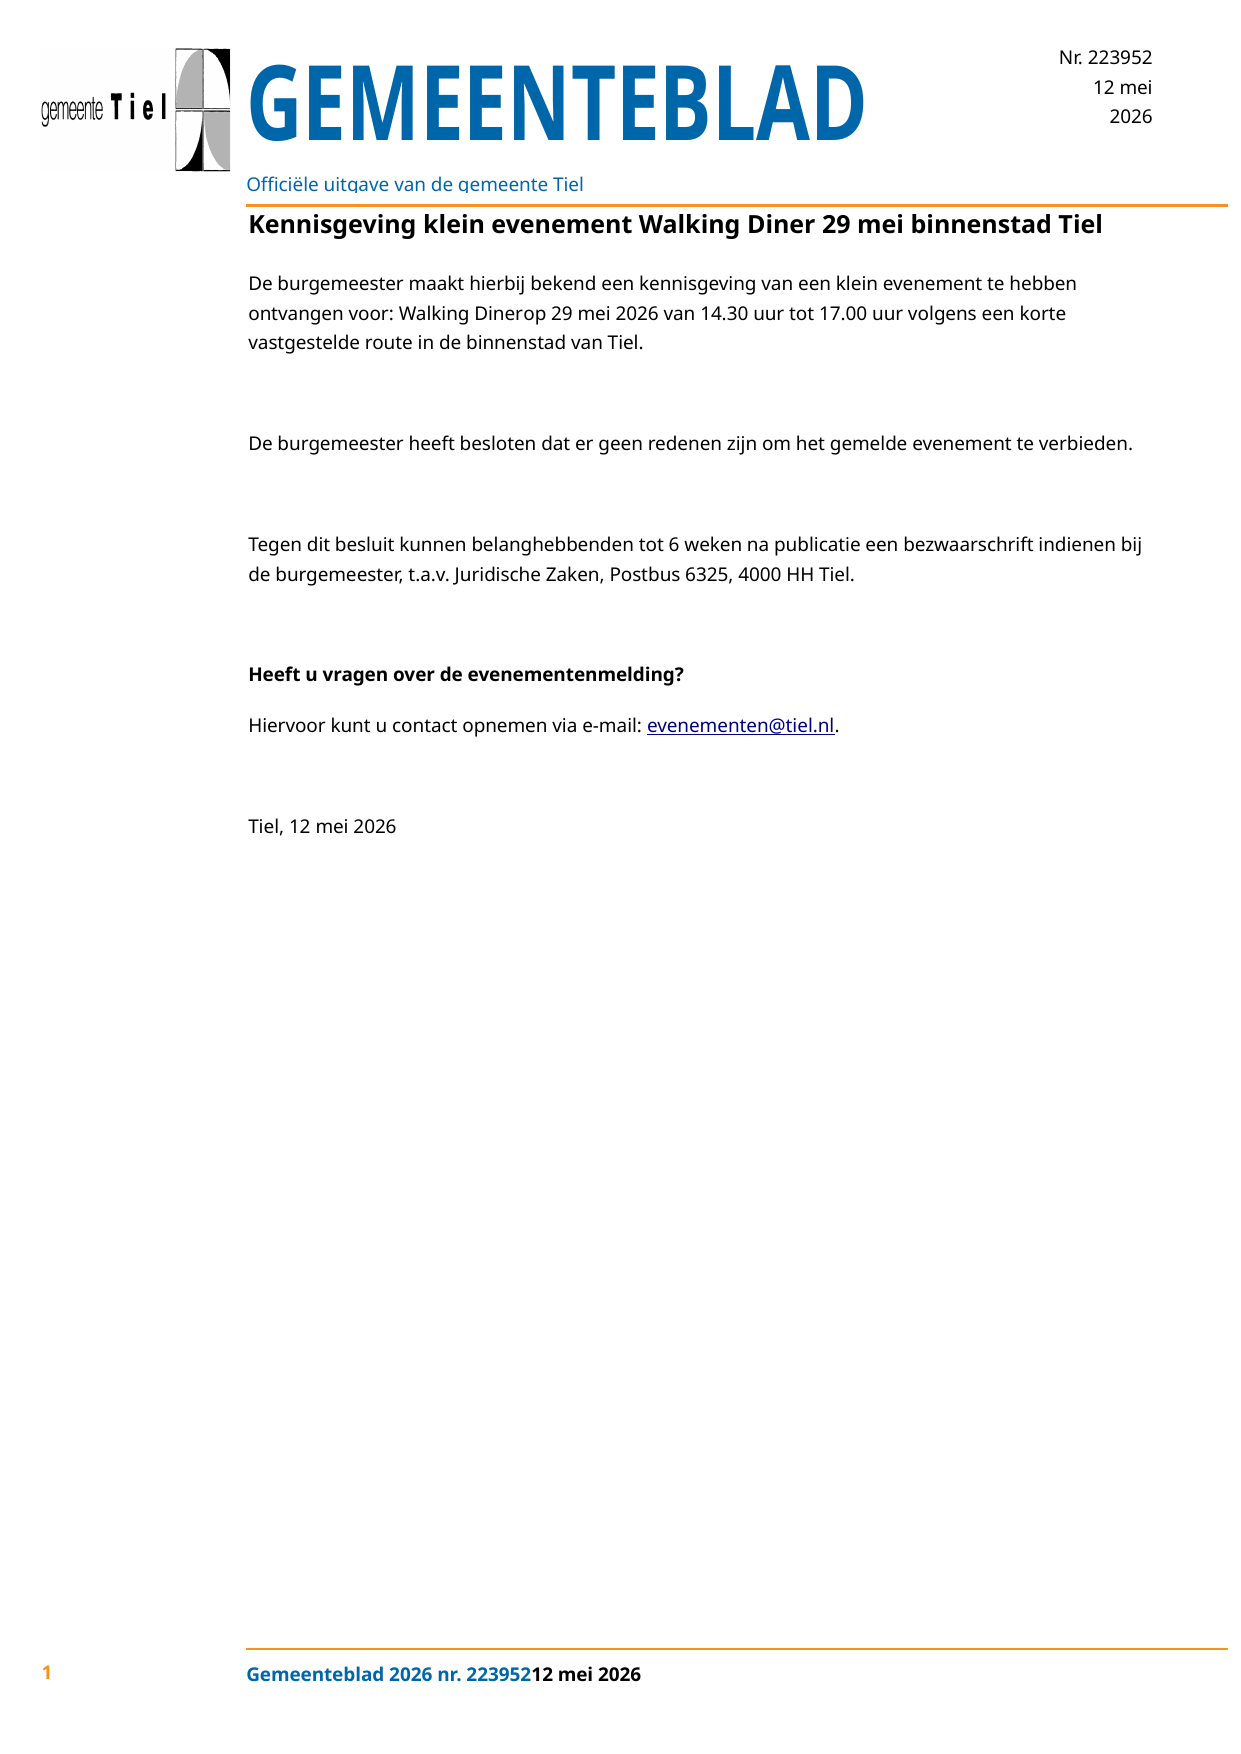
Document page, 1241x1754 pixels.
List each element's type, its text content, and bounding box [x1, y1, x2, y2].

text Tiel, 12 mei 2026 [248, 813, 1152, 838]
text De burgemeester heeft besloten dat er geen redenen zijn om het gemelde evenement te verbieden. [248, 430, 1152, 456]
text Kennisgeving klein evenement Walking Diner 29 mei binnenstad Tiel [248, 207, 1152, 241]
text Hiervoor kunt u contact opnemen via e-mail: evenementen@tiel.nl. [248, 712, 1152, 738]
text Tegen dit besluit kunnen belanghebbenden tot 6 weken na publicatie een bezwaarschrift indienen bij de burgemeester, t.a.v. Juridische Zaken, Postbus 6325, 4000 HH Tiel. [248, 531, 1152, 586]
text Heeft u vragen over de evenementenmelding? [248, 662, 1152, 687]
text De burgemeester maakt hierbij bekend een kennisgeving van een klein evenement te hebben ontvangen voor: Walking Dinerop 29 mei 2026 van 14.30 uur tot 17.00 uur volgens een korte vastgestelde route in de binnenstad van Tiel. [248, 270, 1152, 355]
picture [41, 47, 231, 172]
